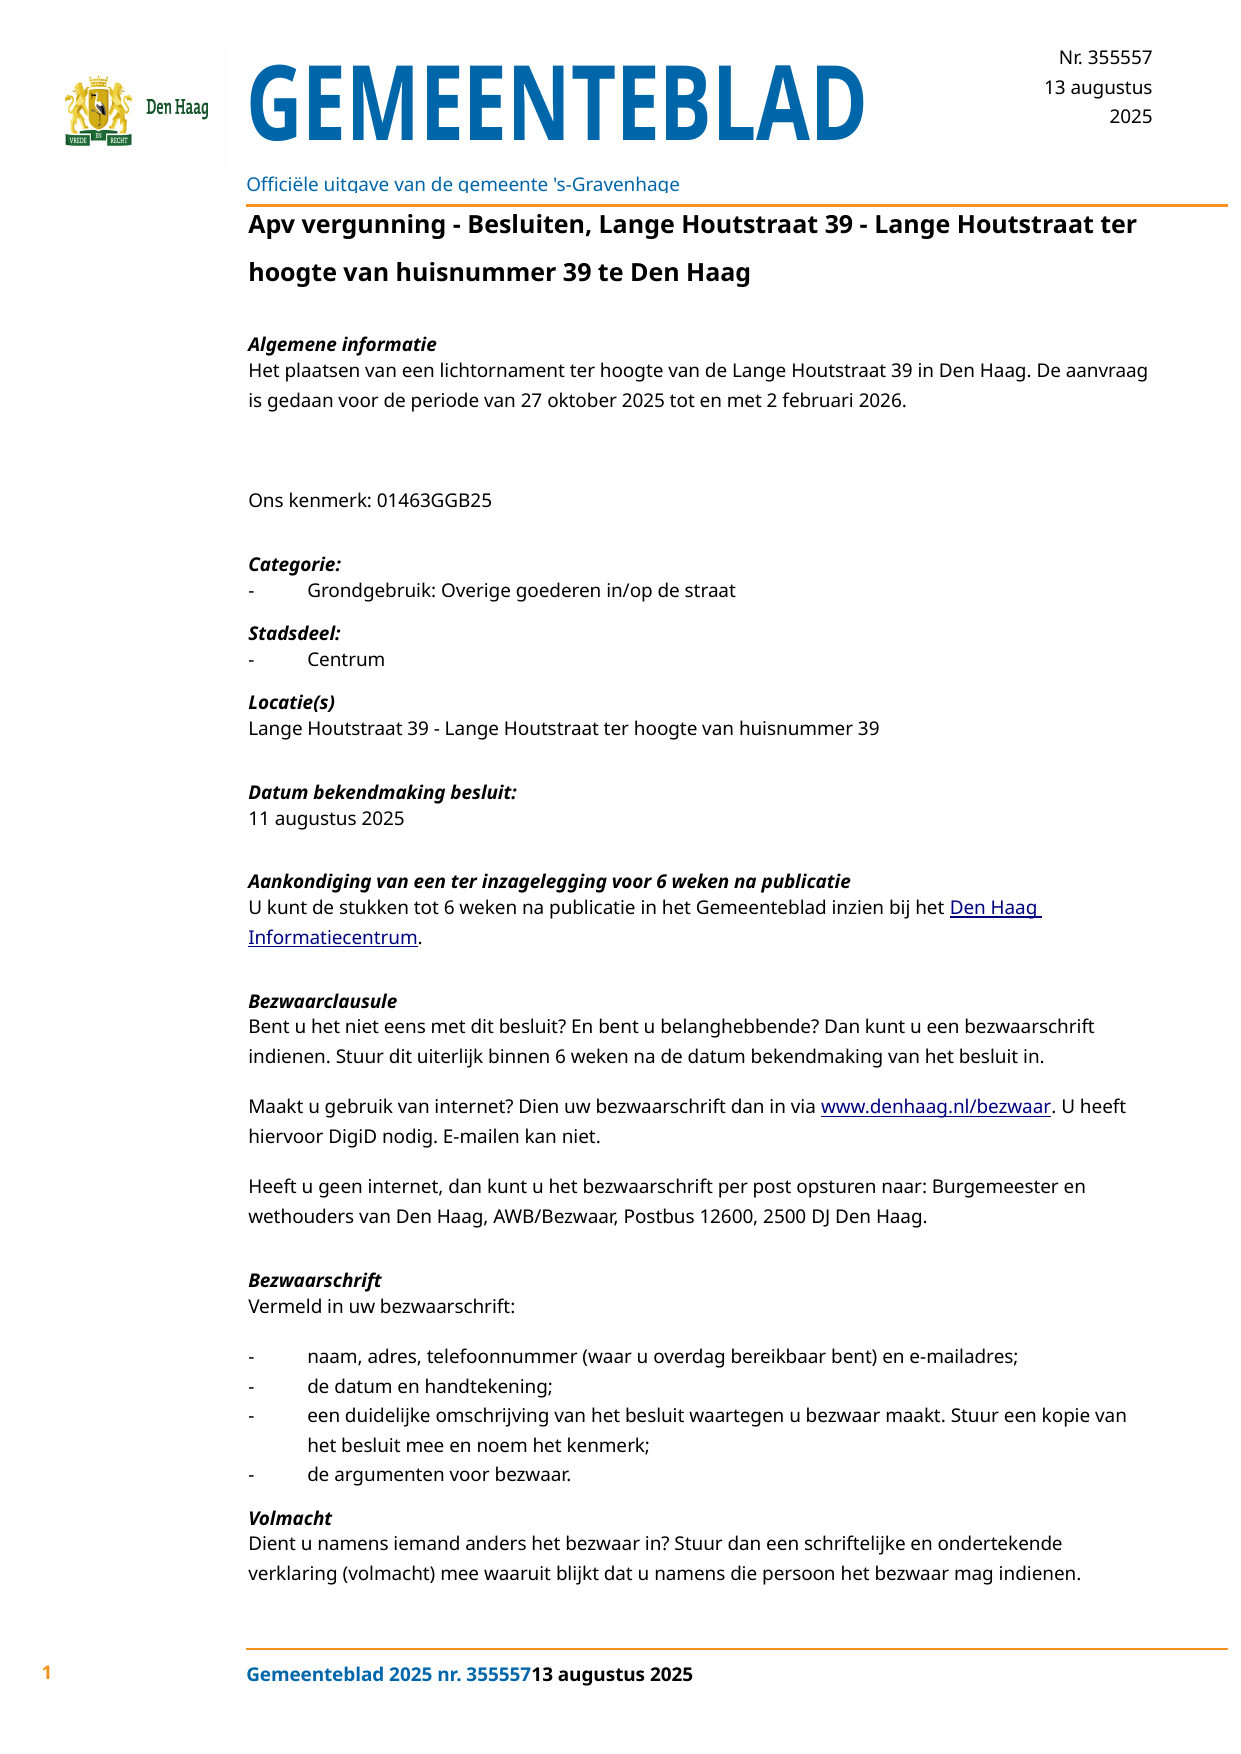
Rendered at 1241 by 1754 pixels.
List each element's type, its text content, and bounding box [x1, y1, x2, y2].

text Ons kenmerk: 01463GGB25 [248, 488, 1152, 513]
text Locatie(s) [248, 689, 1152, 715]
list Grondgebruik: Overige goederen in/op de straat [248, 577, 1152, 603]
text Maakt u gebruik van internet? Dien uw bezwaarschrift dan in via www.denhaag.nl/bezwaar. U heeft hiervoor DigiD nodig. E-mailen kan niet. [248, 1094, 1152, 1149]
text Volmacht [248, 1505, 1152, 1531]
list naam, adres, telefoonnummer (waar u overdag bereikbaar bent) en e-mailadres; [248, 1343, 1152, 1369]
text Apv vergunning - Besluiten, Lange Houtstraat 39 - Lange Houtstraat ter hoogte van huisnummer 39 te Den Haag [248, 207, 1152, 288]
text Dient u namens iemand anders het bezwaar in? Stuur dan een schriftelijke en ondertekende verklaring (volmacht) mee waaruit blijkt dat u namens die persoon het bezwaar mag indienen. [248, 1531, 1152, 1586]
text Bent u het niet eens met dit besluit? En bent u belanghebbende? Dan kunt u een bezwaarschrift indienen. Stuur dit uiterlijk binnen 6 weken na de datum bekendmaking van het besluit in. [248, 1014, 1152, 1069]
text Bezwaarclausule [248, 988, 1152, 1014]
text Heeft u geen internet, dan kunt u het bezwaarschrift per post opsturen naar: Burgemeester en wethouders van Den Haag, AWB/Bezwaar, Postbus 12600, 2500 DJ Den Haag. [248, 1174, 1152, 1229]
text Categorie: [248, 552, 1152, 577]
picture [41, 47, 231, 172]
list de datum en handtekening; [248, 1373, 1152, 1399]
text Algemene informatie [248, 331, 1152, 357]
text Lange Houtstraat 39 - Lange Houtstraat ter hoogte van huisnummer 39 [248, 715, 1152, 741]
text 11 augustus 2025 [248, 805, 1152, 830]
text Stadsdeel: [248, 620, 1152, 646]
list Centrum [248, 646, 1152, 672]
list een duidelijke omschrijving van het besluit waartegen u bezwaar maakt. Stuur een kopie van het besluit mee en noem het kenmerk; [248, 1402, 1152, 1458]
text Vermeld in uw bezwaarschrift: [248, 1293, 1152, 1319]
text Aankondiging van een ter inzagelegging voor 6 weken na publicatie [248, 869, 1152, 894]
text Bezwaarschrift [248, 1267, 1152, 1293]
text U kunt de stukken tot 6 weken na publicatie in het Gemeenteblad inzien bij het Den Haag Informatiecentrum. [248, 894, 1152, 950]
text Datum bekendmaking besluit: [248, 779, 1152, 805]
text Het plaatsen van een lichtornament ter hoogte van de Lange Houtstraat 39 in Den Haag. De aanvraag is gedaan voor de periode van 27 oktober 2025 tot en met 2 februari 2026. [248, 357, 1152, 412]
list de argumenten voor bezwaar. [248, 1462, 1152, 1487]
